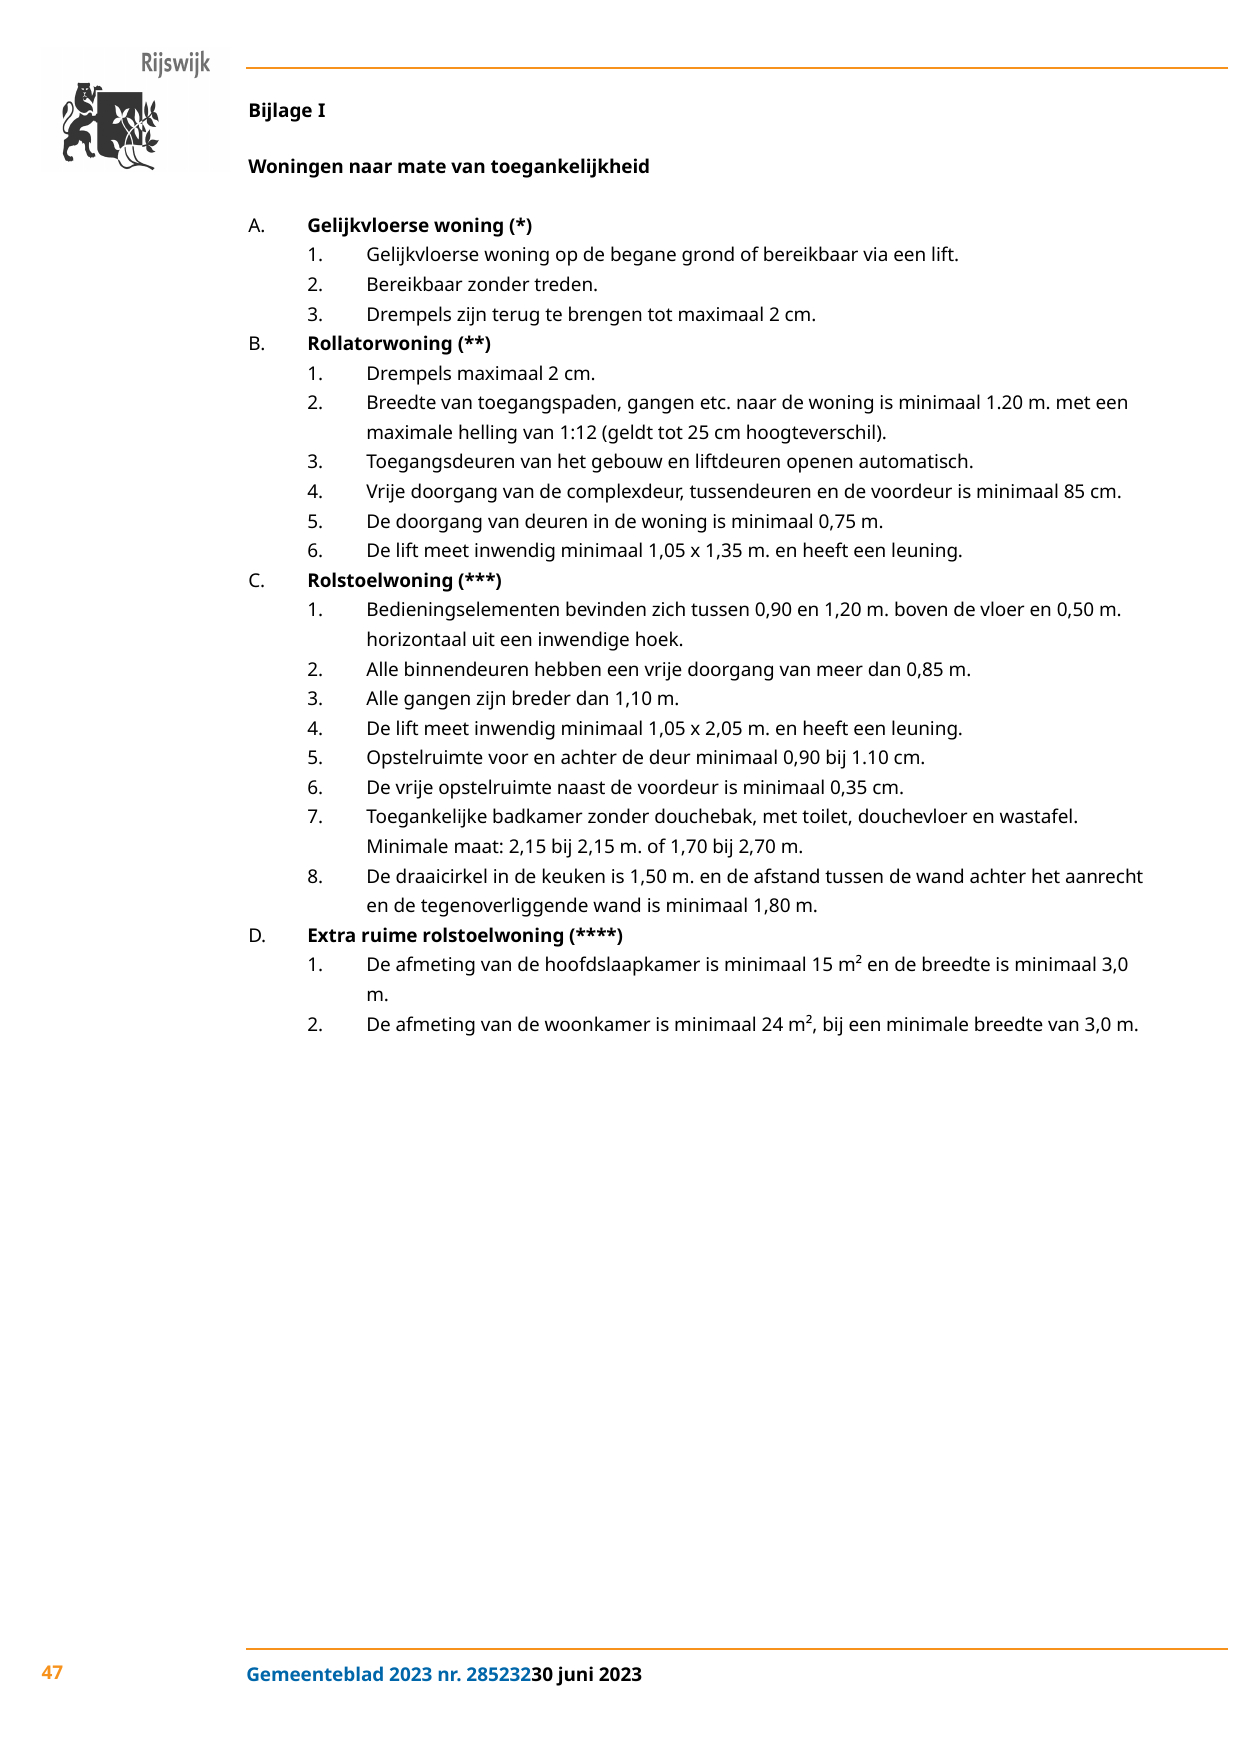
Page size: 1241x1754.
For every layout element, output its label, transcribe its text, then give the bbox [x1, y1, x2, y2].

list De lift meet inwendig minimaal 1,05 x 2,05 m. en heeft een leuning. [307, 715, 1152, 741]
list Bedieningselementen bevinden zich tussen 0,90 en 1,20 m. boven de vloer en 0,50 m. horizontaal uit een inwendige hoek. [307, 597, 1152, 652]
list Drempels maximaal 2 cm. [307, 360, 1152, 386]
list Gelijkvloerse woning op de begane grond of bereikbaar via een lift. [307, 242, 1152, 267]
list De draaicirkel in de keuken is 1,50 m. en de afstand tussen de wand achter het aanrecht en de tegenoverliggende wand is minimaal 1,80 m. [307, 863, 1152, 918]
list Gelijkvloerse woning (*) [248, 212, 1152, 238]
text Bijlage I [248, 95, 1152, 123]
list Rollatorwoning (**) [248, 330, 1152, 356]
list Alle binnendeuren hebben een vrije doorgang van meer dan 0,85 m. [307, 656, 1152, 682]
list Toegankelijke badkamer zonder douchebak, met toilet, douchevloer en wastafel. Minimale maat: 2,15 bij 2,15 m. of 1,70 bij 2,70 m. [307, 804, 1152, 859]
list De lift meet inwendig minimaal 1,05 x 1,35 m. en heeft een leuning. [307, 537, 1152, 563]
list Rolstoelwoning (***) [248, 567, 1152, 593]
list Alle gangen zijn breder dan 1,10 m. [307, 685, 1152, 711]
list De vrije opstelruimte naast de voordeur is minimaal 0,35 cm. [307, 774, 1152, 800]
text Woningen naar mate van toegankelijkheid [248, 153, 1152, 179]
list Bereikbaar zonder treden. [307, 271, 1152, 297]
picture [41, 47, 231, 172]
list De doorgang van deuren in de woning is minimaal 0,75 m. [307, 508, 1152, 534]
list Drempels zijn terug te brengen tot maximaal 2 cm. [307, 301, 1152, 327]
list Toegangsdeuren van het gebouw en liftdeuren openen automatisch. [307, 449, 1152, 474]
list De afmeting van de woonkamer is minimaal 24 m², bij een minimale breedte van 3,0 m. [307, 1011, 1152, 1037]
list Breedte van toegangspaden, gangen etc. naar de woning is minimaal 1.20 m. met een maximale helling van 1:12 (geldt tot 25 cm hoogteverschil). [307, 389, 1152, 445]
list Vrije doorgang van de complexdeur, tussendeuren en de voordeur is minimaal 85 cm. [307, 478, 1152, 504]
list Extra ruime rolstoelwoning (****) [248, 922, 1152, 948]
list Opstelruimte voor en achter de deur minimaal 0,90 bij 1.10 cm. [307, 744, 1152, 770]
list De afmeting van de hoofdslaapkamer is minimaal 15 m² en de breedte is minimaal 3,0 m. [307, 952, 1152, 1007]
